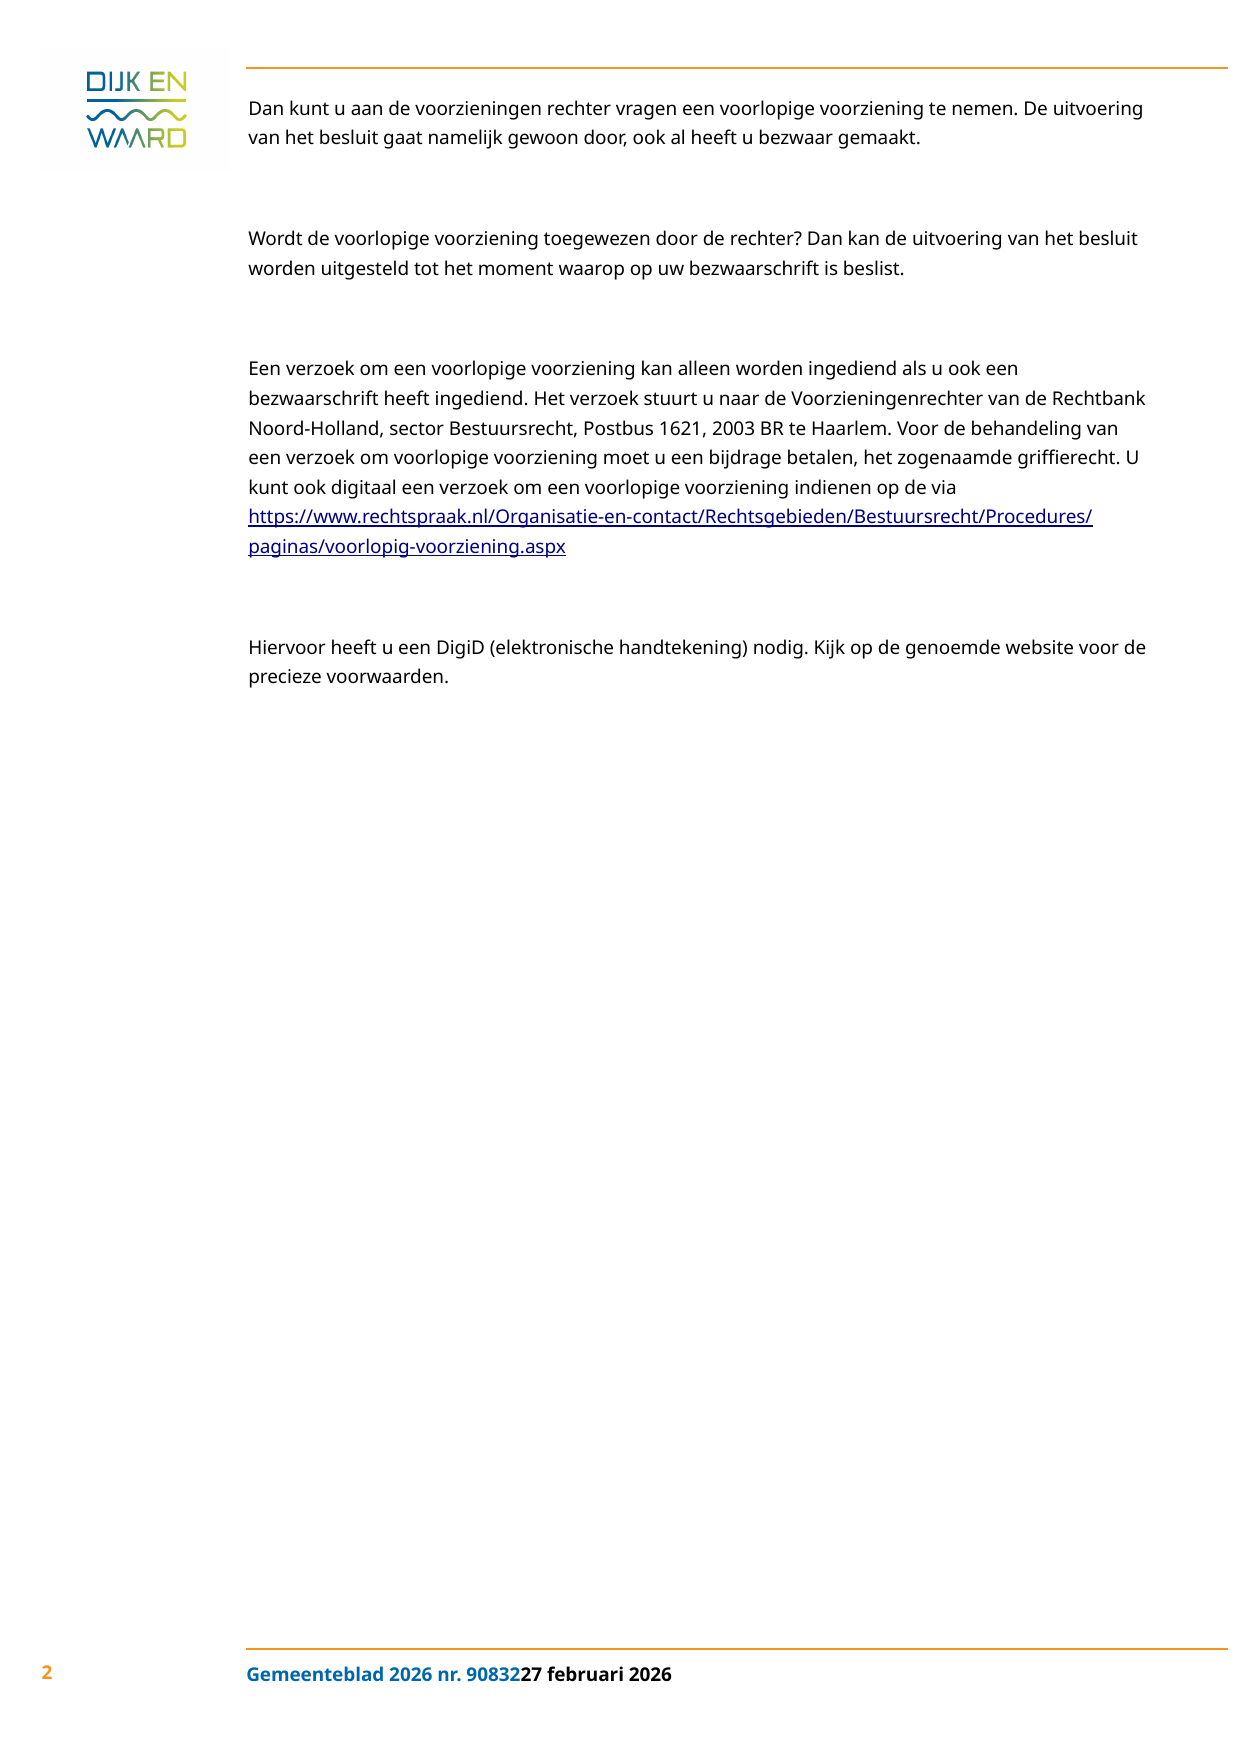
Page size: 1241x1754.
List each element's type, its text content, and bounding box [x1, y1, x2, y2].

text Dan kunt u aan de voorzieningen rechter vragen een voorlopige voorziening te nemen. De uitvoering van het besluit gaat namelijk gewoon door, ook al heeft u bezwaar gemaakt. [248, 95, 1152, 150]
text Wordt de voorlopige voorziening toegewezen door de rechter? Dan kan de uitvoering van het besluit worden uitgesteld tot het moment waarop op uw bezwaarschrift is beslist. [248, 225, 1152, 281]
text Hiervoor heeft u een DigiD (elektronische handtekening) nodig. Kijk op de genoemde website voor de precieze voorwaarden. [248, 634, 1152, 689]
picture [41, 47, 231, 172]
text Een verzoek om een voorlopige voorziening kan alleen worden ingediend als u ook een bezwaarschrift heeft ingediend. Het verzoek stuurt u naar de Voorzieningenrechter van de Rechtbank Noord-Holland, sector Bestuursrecht, Postbus 1621, 2003 BR te Haarlem. Voor de behandeling van een verzoek om voorlopige voorziening moet u een bijdrage betalen, het zogenaamde griffierecht. U kunt ook digitaal een verzoek om een voorlopige voorziening indienen op de via https://www.rechtspraak.nl/Organisatie-en-contact/Rechtsgebieden/Bestuursrecht/Procedures/paginas/voorlopig-voorziening.aspx [248, 356, 1152, 559]
